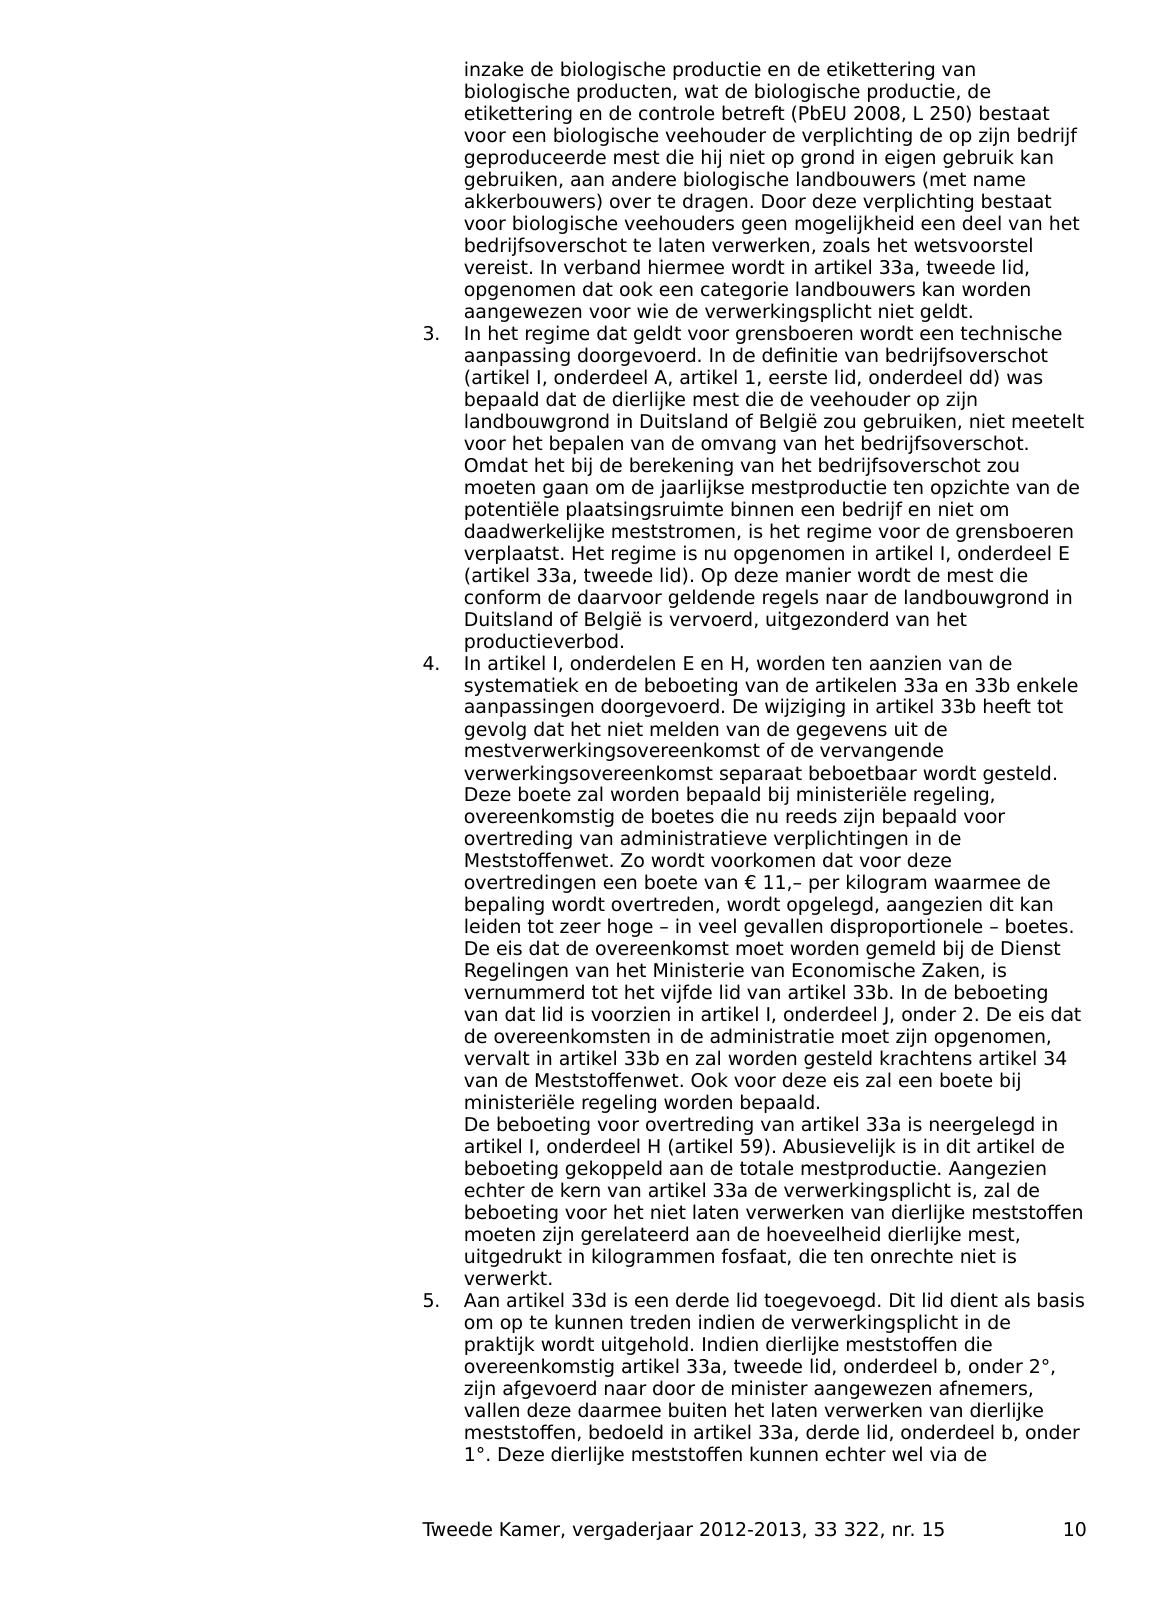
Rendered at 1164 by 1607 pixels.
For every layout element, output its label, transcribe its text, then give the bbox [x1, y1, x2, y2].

text 5. Aan artikel 33d is een derde lid toegevoegd. Dit lid dient als basis om op te kunnen treden indien de verwerkingsplicht in de praktijk wordt uitgehold. Indien dierlijke meststoffen die overeenkomstig artikel 33a, tweede lid, onderdeel b, onder 2°, zijn afgevoerd naar door de minister aangewezen afnemers, vallen deze daarmee buiten het laten verwerken van dierlijke meststoffen, bedoeld in artikel 33a, derde lid, onderdeel b, onder 1°. Deze dierlijke meststoffen kunnen echter wel via de [422, 1290, 1087, 1466]
text 4. In artikel I, onderdelen E en H, worden ten aanzien van de systematiek en de beboeting van de artikelen 33a en 33b enkele aanpassingen doorgevoerd. De wijziging in artikel 33b heeft tot gevolg dat het niet melden van de gegevens uit de mestverwerkingsovereenkomst of de vervangende verwerkingsovereenkomst separaat beboetbaar wordt gesteld. Deze boete zal worden bepaald bij ministeriële regeling, overeenkomstig de boetes die nu reeds zijn bepaald voor overtreding van administratieve verplichtingen in de Meststoffenwet. Zo wordt voorkomen dat voor deze overtredingen een boete van € 11,– per kilogram waarmee de bepaling wordt overtreden, wordt opgelegd, aangezien dit kan leiden tot zeer hoge – in veel gevallen disproportionele – boetes. De eis dat de overeenkomst moet worden gemeld bij de Dienst Regelingen van het Ministerie van Economische Zaken, is vernummerd tot het vijfde lid van artikel 33b. In de beboeting van dat lid is voorzien in artikel I, onderdeel J, onder 2. De eis dat de overeenkomsten in de administratie moet zijn opgenomen, vervalt in artikel 33b en zal worden gesteld krachtens artikel 34 van de Meststoffenwet. Ook voor deze eis zal een boete bij ministeriële regeling worden bepaald. [422, 652, 1087, 1114]
text 3. In het regime dat geldt voor grensboeren wordt een technische aanpassing doorgevoerd. In de definitie van bedrijfsoverschot (artikel I, onderdeel A, artikel 1, eerste lid, onderdeel dd) was bepaald dat de dierlijke mest die de veehouder op zijn landbouwgrond in Duitsland of België zou gebruiken, niet meetelt voor het bepalen van de omvang van het bedrijfsoverschot. Omdat het bij de berekening van het bedrijfsoverschot zou moeten gaan om de jaarlijkse mestproductie ten opzichte van de potentiële plaatsingsruimte binnen een bedrijf en niet om daadwerkelijke meststromen, is het regime voor de grensboeren verplaatst. Het regime is nu opgenomen in artikel I, onderdeel E (artikel 33a, tweede lid). Op deze manier wordt de mest die conform de daarvoor geldende regels naar de landbouwgrond in Duitsland of België is vervoerd, uitgezonderd van het productieverbod. [422, 323, 1087, 652]
text De beboeting voor overtreding van artikel 33a is neergelegd in artikel I, onderdeel H (artikel 59). Abusievelijk is in dit artikel de beboeting gekoppeld aan de totale mestproductie. Aangezien echter de kern van artikel 33a de verwerkingsplicht is, zal de beboeting voor het niet laten verwerken van dierlijke meststoffen moeten zijn gerelateerd aan de hoeveelheid dierlijke mest, uitgedrukt in kilogrammen fosfaat, die ten onrechte niet is verwerkt. [464, 1114, 1087, 1290]
text inzake de biologische productie en de etikettering van biologische producten, wat de biologische productie, de etikettering en de controle betreft (PbEU 2008, L 250) bestaat voor een biologische veehouder de verplichting de op zijn bedrijf geproduceerde mest die hij niet op grond in eigen gebruik kan gebruiken, aan andere biologische landbouwers (met name akkerbouwers) over te dragen. Door deze verplichting bestaat voor biologische veehouders geen mogelijkheid een deel van het bedrijfsoverschot te laten verwerken, zoals het wetsvoorstel vereist. In verband hiermee wordt in artikel 33a, tweede lid, opgenomen dat ook een categorie landbouwers kan worden aangewezen voor wie de verwerkingsplicht niet geldt. [422, 59, 1087, 323]
